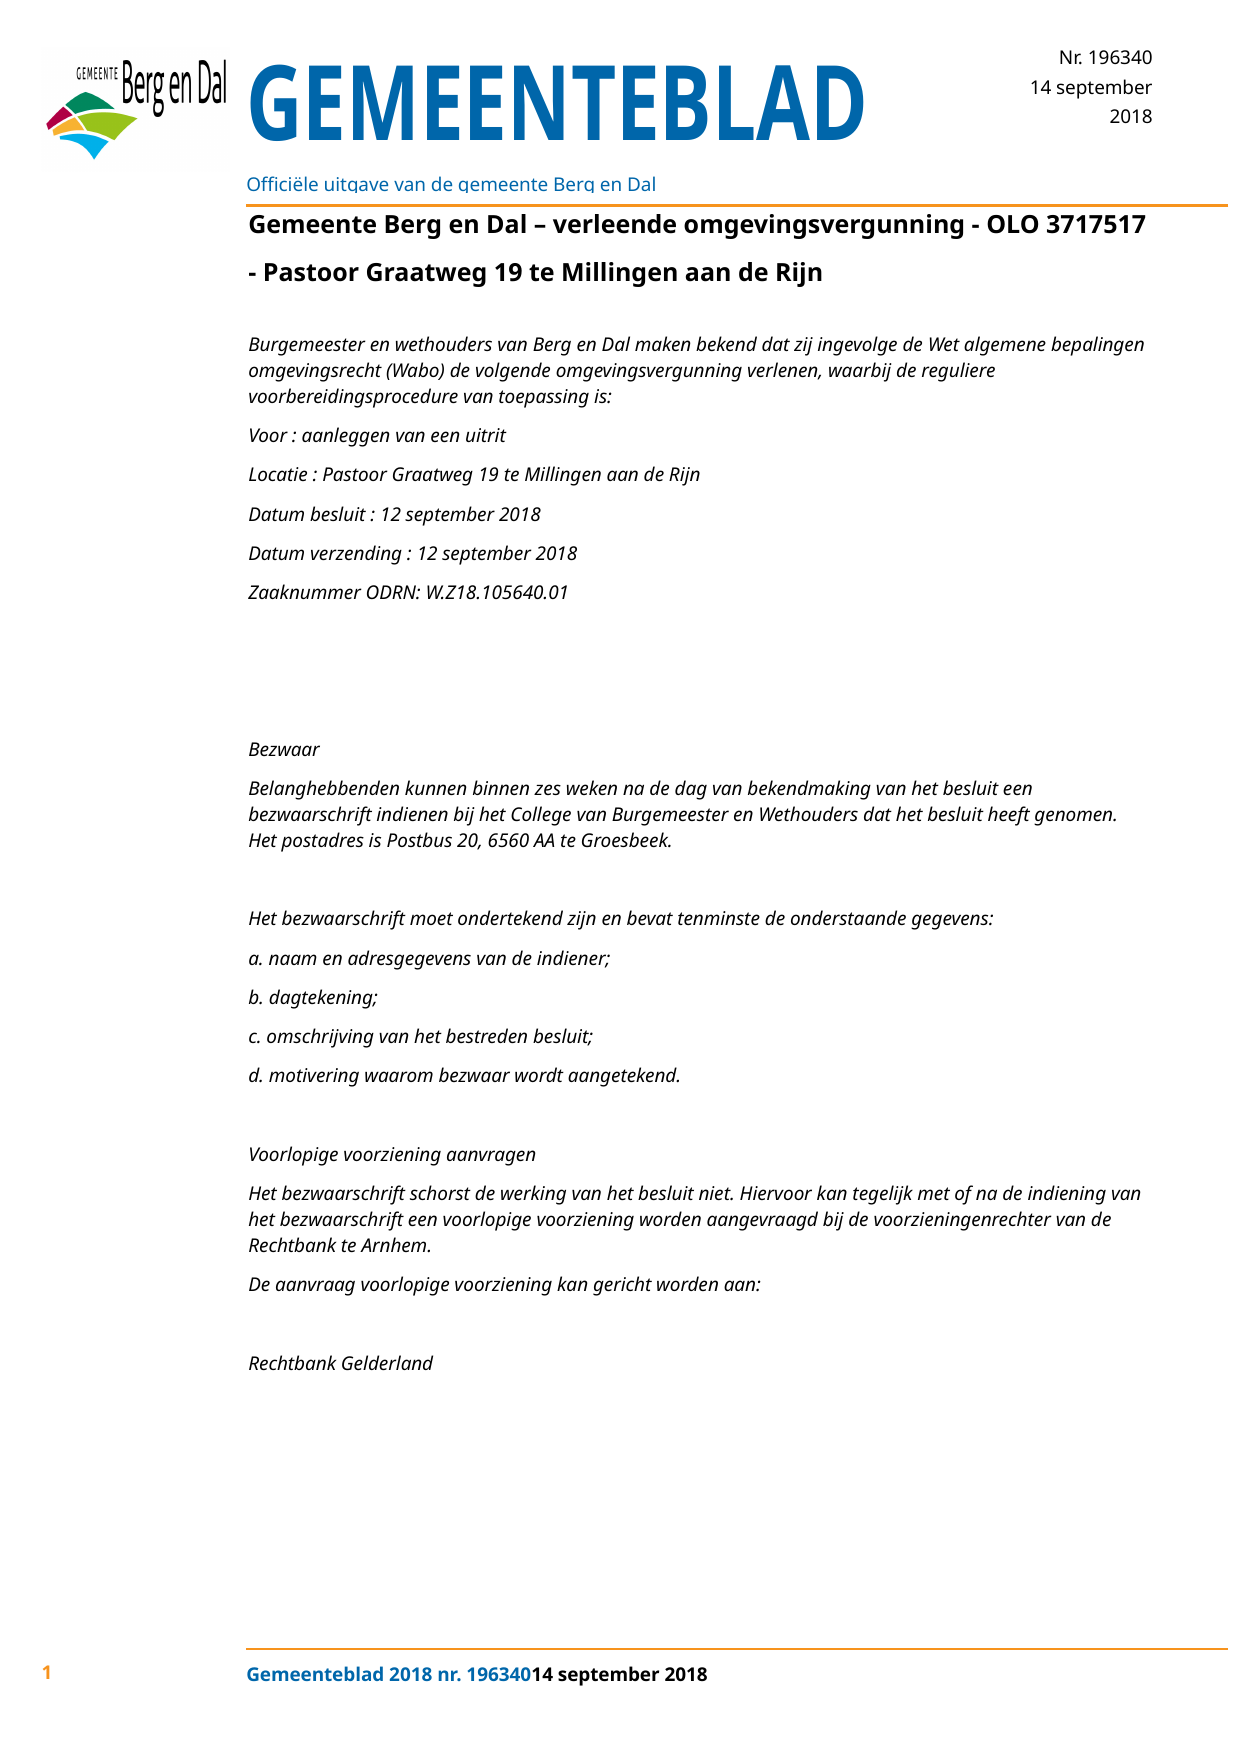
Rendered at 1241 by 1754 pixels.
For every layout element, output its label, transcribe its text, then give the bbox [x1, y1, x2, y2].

text d. motivering waarom bezwaar wordt aangetekend. [248, 1063, 1152, 1088]
text De aanvraag voorlopige voorziening kan gericht worden aan: [248, 1271, 1152, 1297]
text Zaaknummer ODRN: W.Z18.105640.01 [248, 579, 1152, 605]
text Voor : aanleggen van een uitrit [248, 422, 1152, 448]
text Datum besluit : 12 september 2018 [248, 501, 1152, 526]
text Bezwaar [248, 736, 1152, 762]
text b. dagtekening; [248, 984, 1152, 1010]
text Rechtbank Gelderland [248, 1350, 1152, 1376]
text a. naam en adresgegevens van de indiener; [248, 945, 1152, 971]
text Locatie : Pastoor Graatweg 19 te Millingen aan de Rijn [248, 461, 1152, 487]
picture [41, 47, 231, 172]
text Voorlopige voorziening aanvragen [248, 1141, 1152, 1167]
text Belanghebbenden kunnen binnen zes weken na de dag van bekendmaking van het besluit een bezwaarschrift indienen bij het College van Burgemeester en Wethouders dat het besluit heeft genomen. Het postadres is Postbus 20, 6560 AA te Groesbeek. [248, 776, 1152, 853]
text Datum verzending : 12 september 2018 [248, 540, 1152, 566]
text Burgemeester en wethouders van Berg en Dal maken bekend dat zij ingevolge de Wet algemene bepalingen omgevingsrecht (Wabo) de volgende omgevingsvergunning verlenen, waarbij de reguliere voorbereidingsprocedure van toepassing is: [248, 331, 1152, 409]
text Gemeente Berg en Dal – verleende omgevingsvergunning - OLO 3717517 - Pastoor Graatweg 19 te Millingen aan de Rijn [248, 207, 1152, 288]
text c. omschrijving van het bestreden besluit; [248, 1023, 1152, 1049]
text Het bezwaarschrift schorst de werking van het besluit niet. Hiervoor kan tegelijk met of na de indiening van het bezwaarschrift een voorlopige voorziening worden aangevraagd bij de voorzieningenrechter van de Rechtbank te Arnhem. [248, 1181, 1152, 1258]
text Het bezwaarschrift moet ondertekend zijn en bevat tenminste de onderstaande gegevens: [248, 906, 1152, 931]
